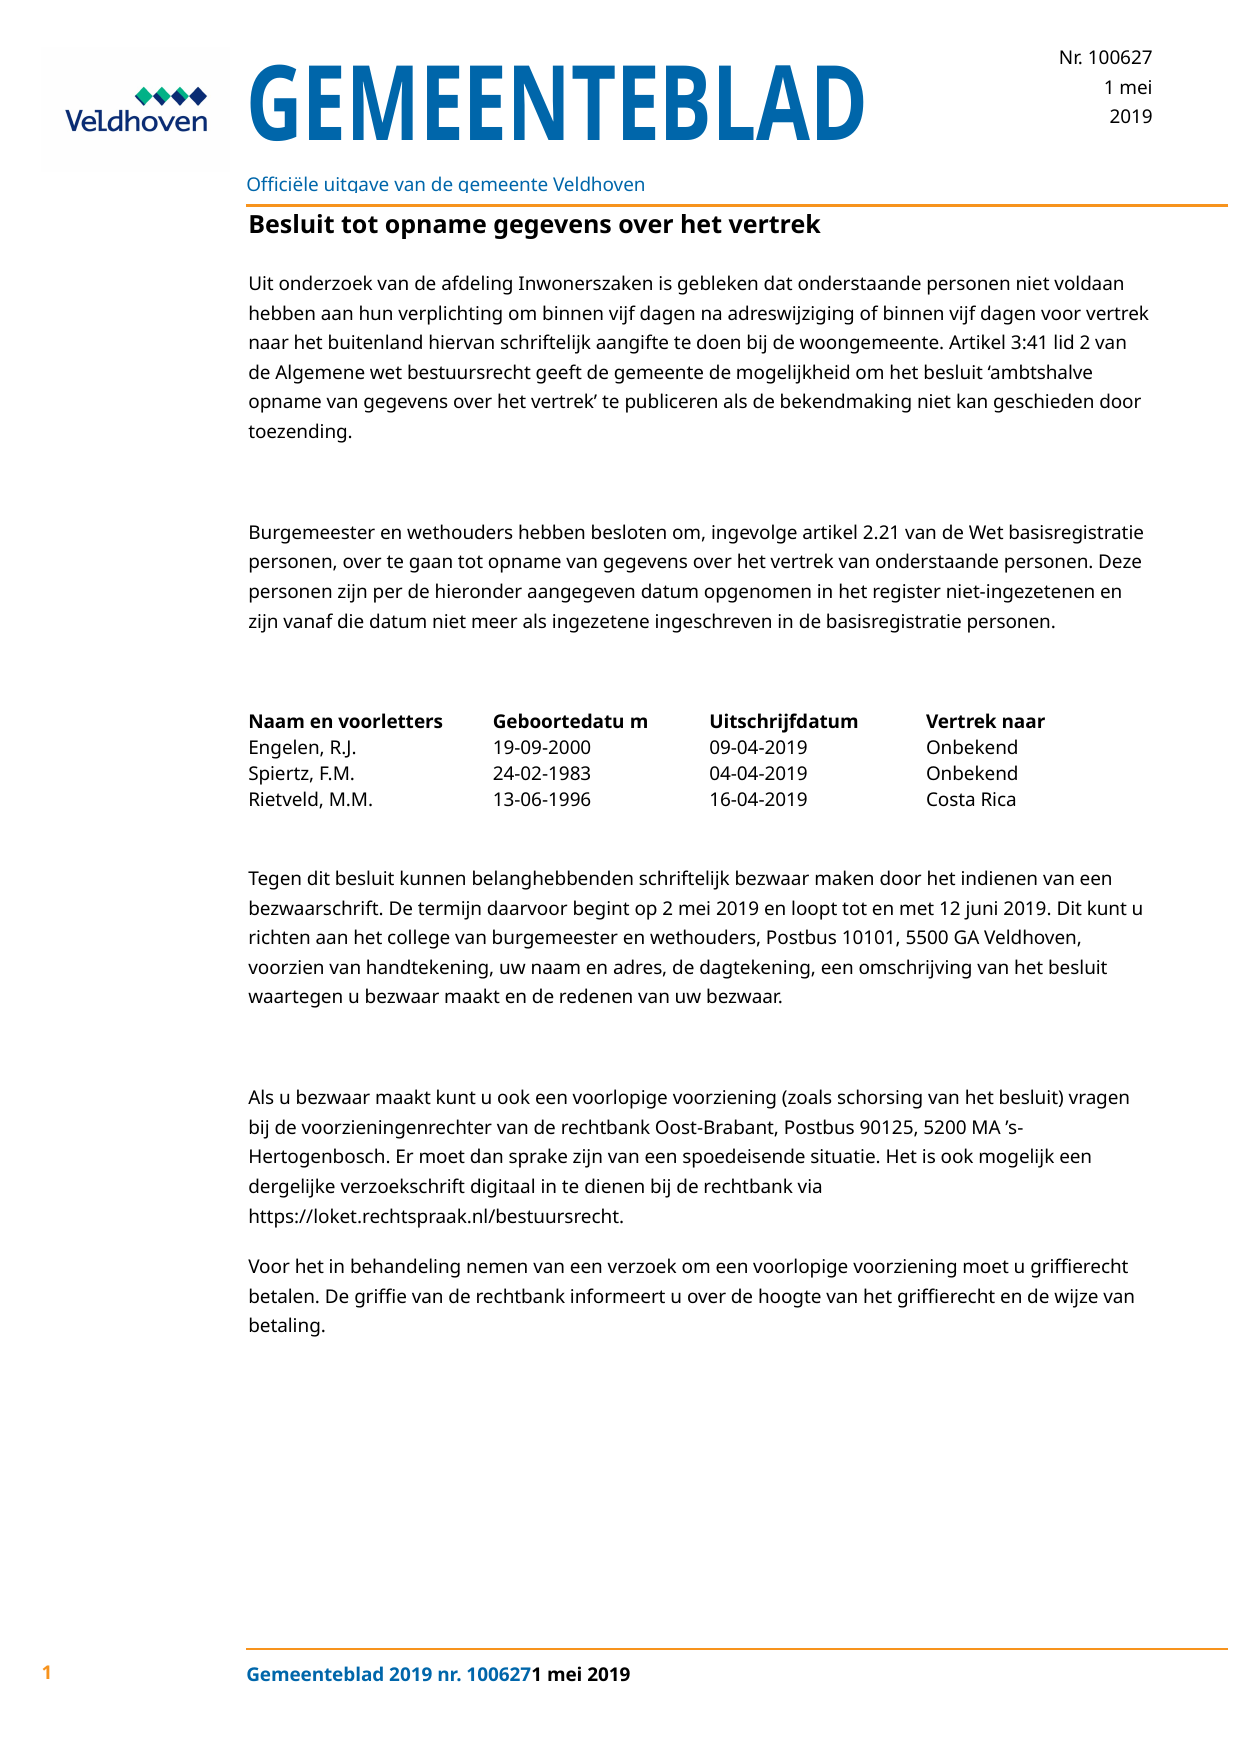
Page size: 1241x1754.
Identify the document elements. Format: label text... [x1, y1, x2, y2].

text Voor het in behandeling nemen van een verzoek om een voorlopige voorziening moet u griffierecht betalen. De griffie van de rechtbank informeert u over de hoogte van het griffierecht en de wijze van betaling. [248, 1253, 1152, 1338]
table_header Uitschrijfdatum [709, 709, 926, 734]
table_cell 24-02-1983 [493, 760, 709, 786]
picture [41, 47, 231, 172]
table_cell Onbekend [926, 735, 1152, 760]
table_header Vertrek naar [926, 709, 1152, 734]
text Burgemeester en wethouders hebben besloten om, ingevolge artikel 2.21 van de Wet basisregistratie personen, over te gaan tot opname van gegevens over het vertrek van onderstaande personen. Deze personen zijn per de hieronder aangegeven datum opgenomen in het register niet-ingezetenen en zijn vanaf die datum niet meer als ingezetene ingeschreven in de basisregistratie personen. [248, 519, 1152, 633]
table_header Geboortedatu m [493, 709, 709, 734]
table_header Naam en voorletters [248, 709, 493, 734]
text Als u bezwaar maakt kunt u ook een voorlopige voorziening (zoals schorsing van het besluit) vragen bij de voorzieningenrechter van de rechtbank Oost-Brabant, Postbus 90125, 5200 MA ’s-Hertogenbosch. Er moet dan sprake zijn van een spoedeisende situatie. Het is ook mogelijk een dergelijke verzoekschrift digitaal in te dienen bij de rechtbank via https://loket.rechtspraak.nl/bestuursrecht. [248, 1084, 1152, 1228]
text Besluit tot opname gegevens over het vertrek [248, 207, 1152, 241]
table_cell 16-04-2019 [709, 786, 926, 812]
table_cell Spiertz, F.M. [248, 760, 493, 786]
table_cell 19-09-2000 [493, 735, 709, 760]
table_cell Rietveld, M.M. [248, 786, 493, 812]
table_cell Onbekend [926, 760, 1152, 786]
table_cell 04-04-2019 [709, 760, 926, 786]
table_cell 13-06-1996 [493, 786, 709, 812]
table_cell Costa Rica [926, 786, 1152, 812]
text Tegen dit besluit kunnen belanghebbenden schriftelijk bezwaar maken door het indienen van een bezwaarschrift. De termijn daarvoor begint op 2 mei 2019 en loopt tot en met 12 juni 2019. Dit kunt u richten aan het college van burgemeester en wethouders, Postbus 10101, 5500 GA Veldhoven, voorzien van handtekening, uw naam en adres, de dagtekening, een omschrijving van het besluit waartegen u bezwaar maakt en de redenen van uw bezwaar. [248, 865, 1152, 1009]
table_cell Engelen, R.J. [248, 735, 493, 760]
table_cell 09-04-2019 [709, 735, 926, 760]
text Uit onderzoek van de afdeling Inwonerszaken is gebleken dat onderstaande personen niet voldaan hebben aan hun verplichting om binnen vijf dagen na adreswijziging of binnen vijf dagen voor vertrek naar het buitenland hiervan schriftelijk aangifte te doen bij de woongemeente. Artikel 3:41 lid 2 van de Algemene wet bestuursrecht geeft de gemeente de mogelijkheid om het besluit ‘ambtshalve opname van gegevens over het vertrek’ te publiceren als de bekendmaking niet kan geschieden door toezending. [248, 270, 1152, 444]
